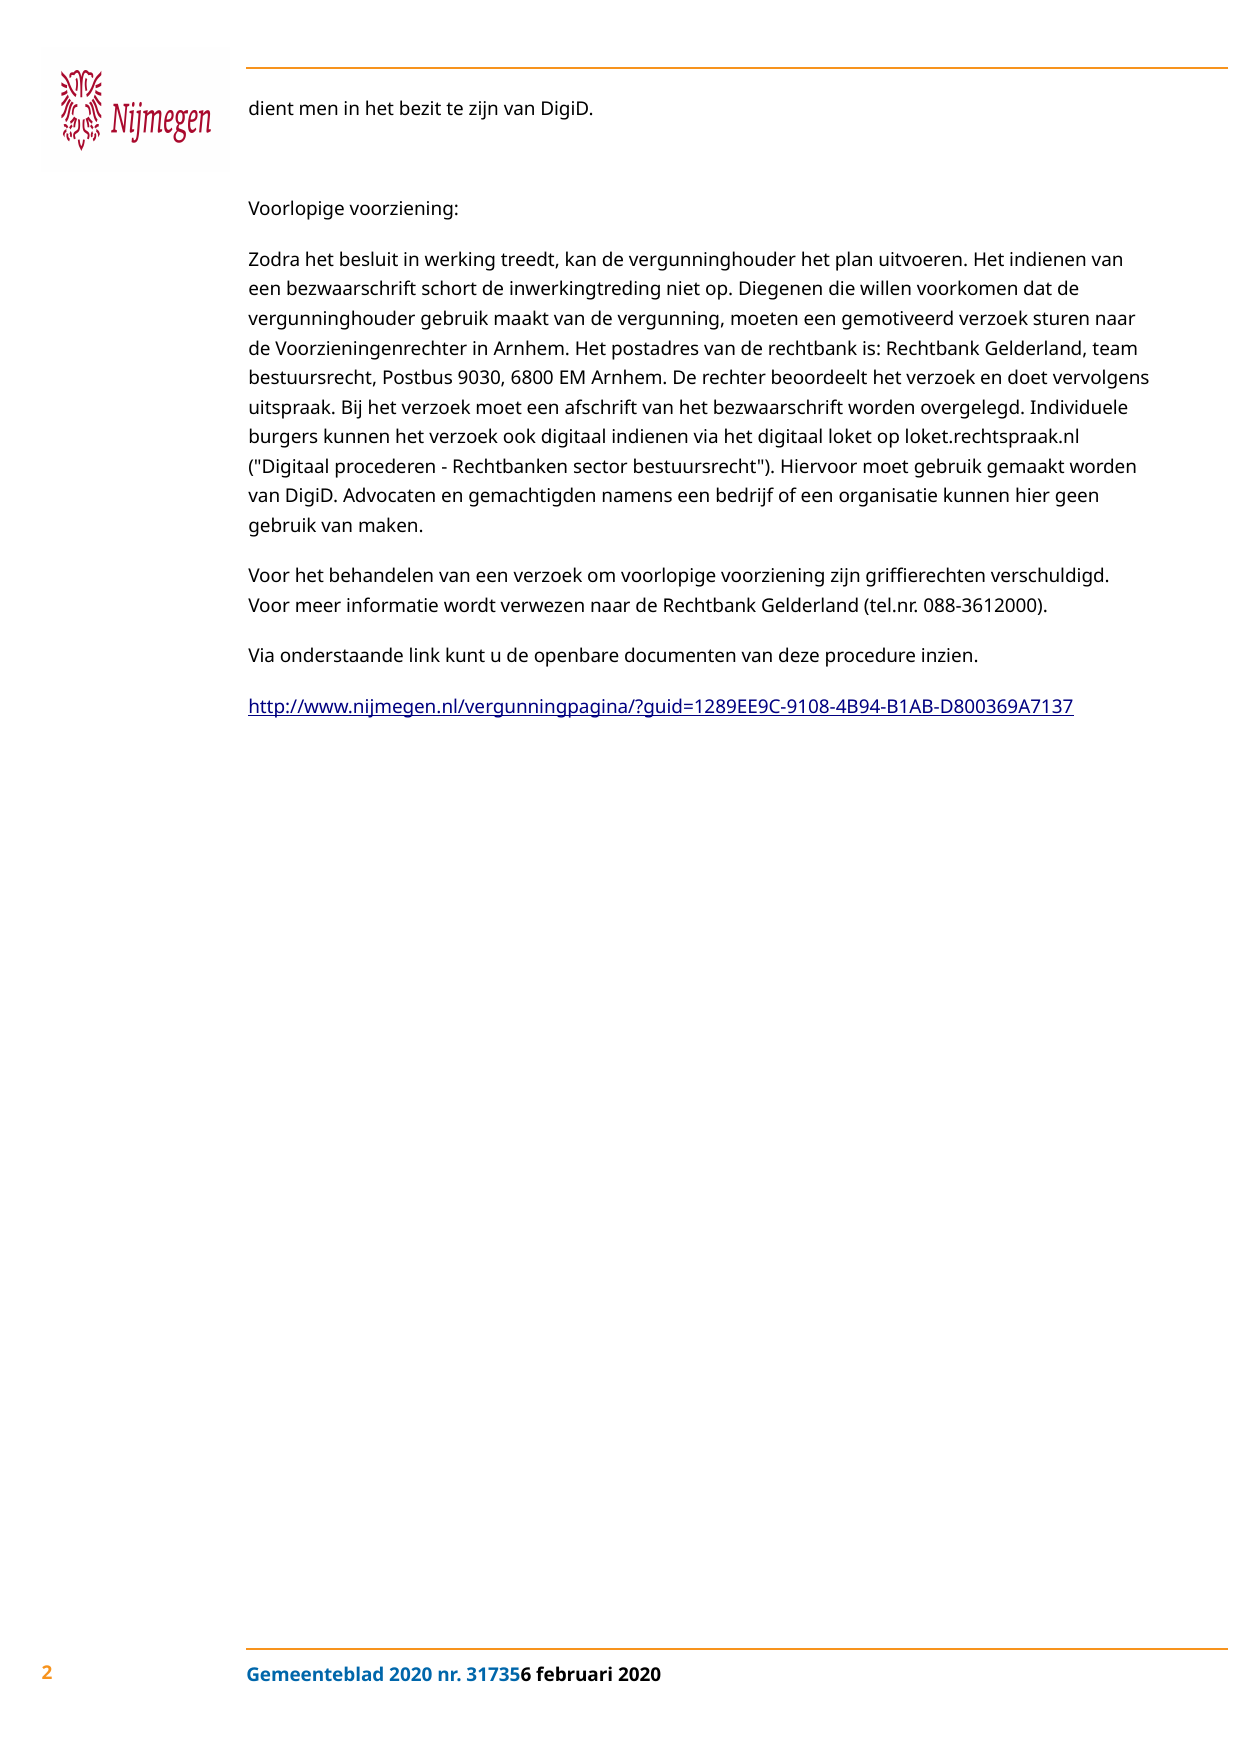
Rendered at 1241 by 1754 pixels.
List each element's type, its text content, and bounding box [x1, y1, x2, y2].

text dient men in het bezit te zijn van DigiD. [248, 95, 1152, 121]
text Voor het behandelen van een verzoek om voorlopige voorziening zijn griffierechten verschuldigd. Voor meer informatie wordt verwezen naar de Rechtbank Gelderland (tel.nr. 088-3612000). [248, 563, 1152, 618]
text Zodra het besluit in werking treedt, kan de vergunninghouder het plan uitvoeren. Het indienen van een bezwaarschrift schort de inwerkingtreding niet op. Diegenen die willen voorkomen dat de vergunninghouder gebruik maakt van de vergunning, moeten een gemotiveerd verzoek sturen naar de Voorzieningenrechter in Arnhem. Het postadres van de rechtbank is: Rechtbank Gelderland, team bestuursrecht, Postbus 9030, 6800 EM Arnhem. De rechter beoordeelt het verzoek en doet vervolgens uitspraak. Bij het verzoek moet een afschrift van het bezwaarschrift worden overgelegd. Individuele burgers kunnen het verzoek ook digitaal indienen via het digitaal loket op loket.rechtspraak.nl ("Digitaal procederen - Rechtbanken sector bestuursrecht"). Hiervoor moet gebruik gemaakt worden van DigiD. Advocaten en gemachtigden namens een bedrijf of een organisatie kunnen hier geen gebruik van maken. [248, 246, 1152, 538]
text Voorlopige voorziening: [248, 196, 1152, 221]
text Via onderstaande link kunt u de openbare documenten van deze procedure inzien. [248, 643, 1152, 668]
text http://www.nijmegen.nl/vergunningpagina/?guid=1289EE9C-9108-4B94-B1AB-D800369A7137 [248, 693, 1152, 719]
picture [41, 47, 231, 172]
